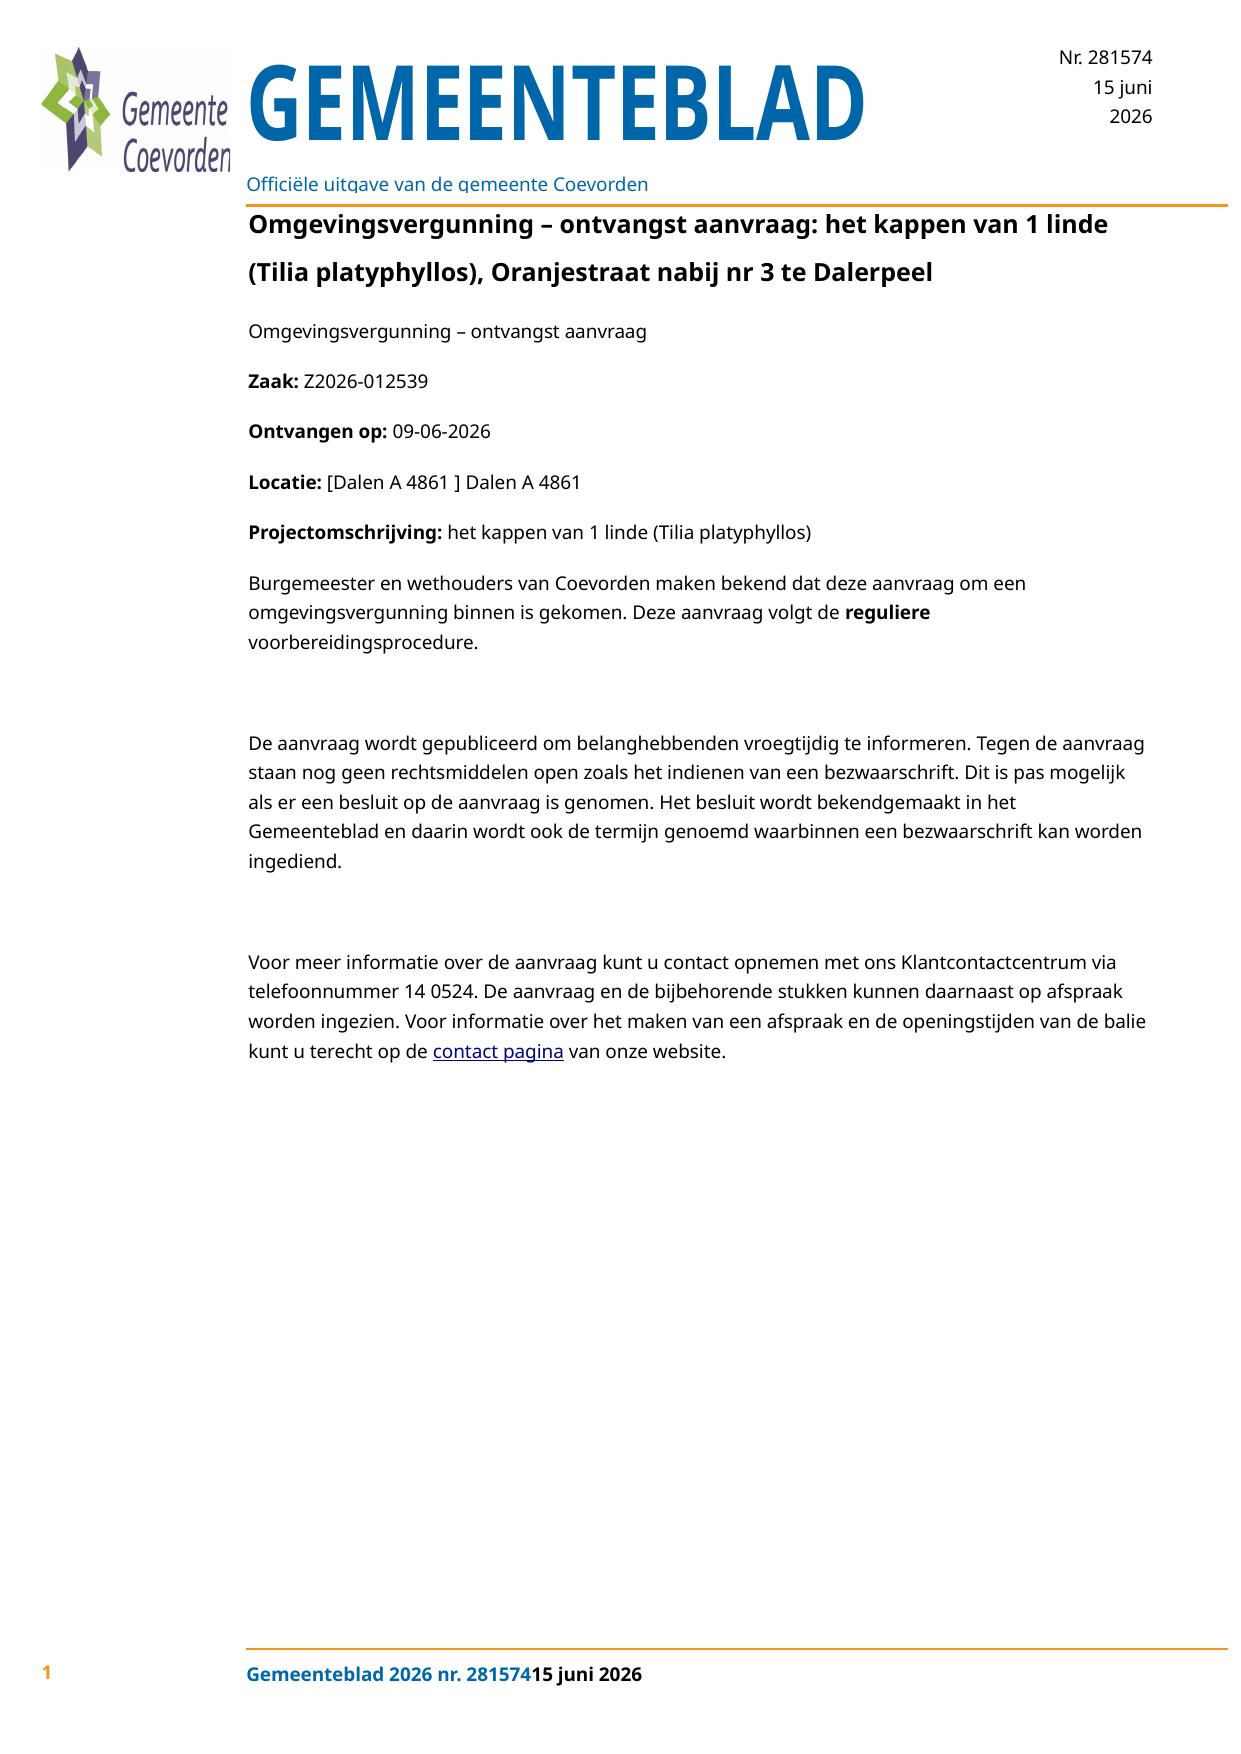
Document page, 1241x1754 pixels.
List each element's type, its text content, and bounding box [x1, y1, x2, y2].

text Locatie: [Dalen A 4861 ] Dalen A 4861 [248, 469, 1152, 495]
text Projectomschrijving: het kappen van 1 linde (Tilia platyphyllos) [248, 519, 1152, 545]
text Ontvangen op: 09-06-2026 [248, 419, 1152, 444]
text Zaak: Z2026-012539 [248, 368, 1152, 394]
text Omgevingsvergunning – ontvangst aanvraag: het kappen van 1 linde (Tilia platyphyllos), Oranjestraat nabij nr 3 te Dalerpeel [248, 207, 1152, 288]
picture [41, 47, 231, 172]
text De aanvraag wordt gepubliceerd om belanghebbenden vroegtijdig te informeren. Tegen de aanvraag staan nog geen rechtsmiddelen open zoals het indienen van een bezwaarschrift. Dit is pas mogelijk als er een besluit op de aanvraag is genomen. Het besluit wordt bekendgemaakt in het Gemeenteblad en daarin wordt ook de termijn genoemd waarbinnen een bezwaarschrift kan worden ingediend. [248, 730, 1152, 874]
text Voor meer informatie over de aanvraag kunt u contact opnemen met ons Klantcontactcentrum via telefoonnummer 14 0524. De aanvraag en de bijbehorende stukken kunnen daarnaast op afspraak worden ingezien. Voor informatie over het maken van een afspraak en de openingstijden van de balie kunt u terecht op de contact pagina van onze website. [248, 949, 1152, 1064]
text Burgemeester en wethouders van Coevorden maken bekend dat deze aanvraag om een omgevingsvergunning binnen is gekomen. Deze aanvraag volgt de reguliere voorbereidingsprocedure. [248, 570, 1152, 655]
text Omgevingsvergunning – ontvangst aanvraag [248, 318, 1152, 344]
